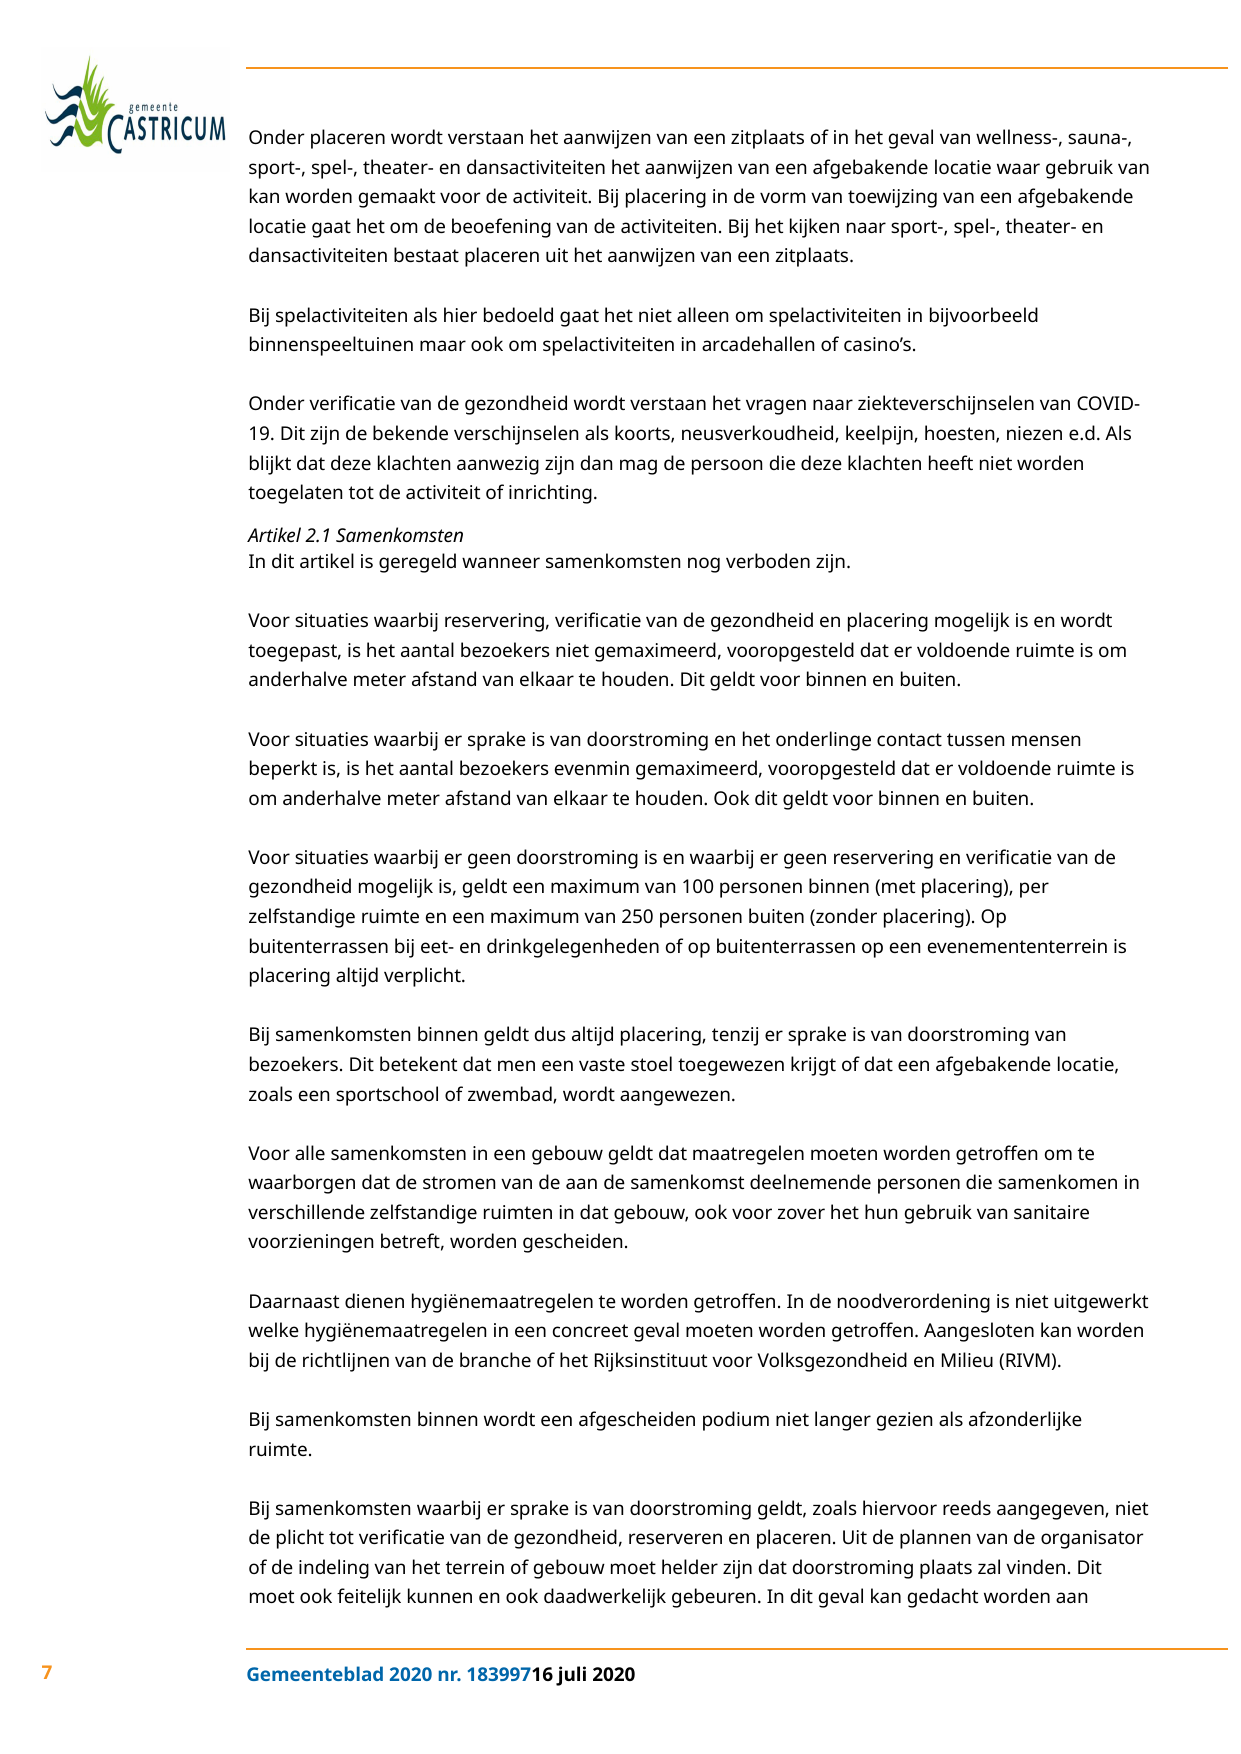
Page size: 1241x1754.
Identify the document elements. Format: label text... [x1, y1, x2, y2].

picture [41, 47, 231, 172]
text Voor situaties waarbij er sprake is van doorstroming en het onderlinge contact tussen mensen beperkt is, is het aantal bezoekers evenmin gemaximeerd, vooropgesteld dat er voldoende ruimte is om anderhalve meter afstand van elkaar te houden. Ook dit geldt voor binnen en buiten. [248, 726, 1152, 811]
text Voor situaties waarbij er geen doorstroming is en waarbij er geen reservering en verificatie van de gezondheid mogelijk is, geldt een maximum van 100 personen binnen (met placering), per zelfstandige ruimte en een maximum van 250 personen buiten (zonder placering). Op buitenterrassen bij eet- en drinkgelegenheden of op buitenterrassen op een evenemententerrein is placering altijd verplicht. [248, 844, 1152, 988]
text Voor situaties waarbij reservering, verificatie van de gezondheid en placering mogelijk is en wordt toegepast, is het aantal bezoekers niet gemaximeerd, vooropgesteld dat er voldoende ruimte is om anderhalve meter afstand van elkaar te houden. Dit geldt voor binnen en buiten. [248, 607, 1152, 692]
text Bij samenkomsten binnen geldt dus altijd placering, tenzij er sprake is van doorstroming van bezoekers. Dit betekent dat men een vaste stoel toegewezen krijgt of dat een afgebakende locatie, zoals een sportschool of zwembad, wordt aangewezen. [248, 1022, 1152, 1106]
text Bij samenkomsten waarbij er sprake is van doorstroming geldt, zoals hiervoor reeds aangegeven, niet de plicht tot verificatie van de gezondheid, reserveren en placeren. Uit de plannen van de organisator of de indeling van het terrein of gebouw moet helder zijn dat doorstroming plaats zal vinden. Dit moet ook feitelijk kunnen en ook daadwerkelijk gebeuren. In dit geval kan gedacht worden aan [248, 1495, 1152, 1609]
text Voor alle samenkomsten in een gebouw geldt dat maatregelen moeten worden getroffen om te waarborgen dat de stromen van de aan de samenkomst deelnemende personen die samenkomen in verschillende zelfstandige ruimten in dat gebouw, ook voor zover het hun gebruik van sanitaire voorzieningen betreft, worden gescheiden. [248, 1140, 1152, 1254]
text In dit artikel is geregeld wanneer samenkomsten nog verboden zijn. [248, 548, 1152, 574]
text Artikel 2.1 Samenkomsten [248, 522, 1152, 548]
text Bij samenkomsten binnen wordt een afgescheiden podium niet langer gezien als afzonderlijke ruimte. [248, 1406, 1152, 1461]
text Daarnaast dienen hygiënemaatregelen te worden getroffen. In de noodverordening is niet uitgewerkt welke hygiënemaatregelen in een concreet geval moeten worden getroffen. Aangesloten kan worden bij de richtlijnen van de branche of het Rijksinstituut voor Volksgezondheid en Milieu (RIVM). [248, 1288, 1152, 1373]
text Onder placeren wordt verstaan het aanwijzen van een zitplaats of in het geval van wellness-, sauna-, sport-, spel-, theater- en dansactiviteiten het aanwijzen van een afgebakende locatie waar gebruik van kan worden gemaakt voor de activiteit. Bij placering in de vorm van toewijzing van een afgebakende locatie gaat het om de beoefening van de activiteiten. Bij het kijken naar sport-, spel-, theater- en dansactiviteiten bestaat placeren uit het aanwijzen van een zitplaats. [248, 124, 1152, 268]
text Onder verificatie van de gezondheid wordt verstaan het vragen naar ziekteverschijnselen van COVID-19. Dit zijn de bekende verschijnselen als koorts, neusverkoudheid, keelpijn, hoesten, niezen e.d. Als blijkt dat deze klachten aanwezig zijn dan mag de persoon die deze klachten heeft niet worden toegelaten tot de activiteit of inrichting. [248, 391, 1152, 505]
text Bij spelactiviteiten als hier bedoeld gaat het niet alleen om spelactiviteiten in bijvoorbeeld binnenspeeltuinen maar ook om spelactiviteiten in arcadehallen of casino’s. [248, 302, 1152, 357]
